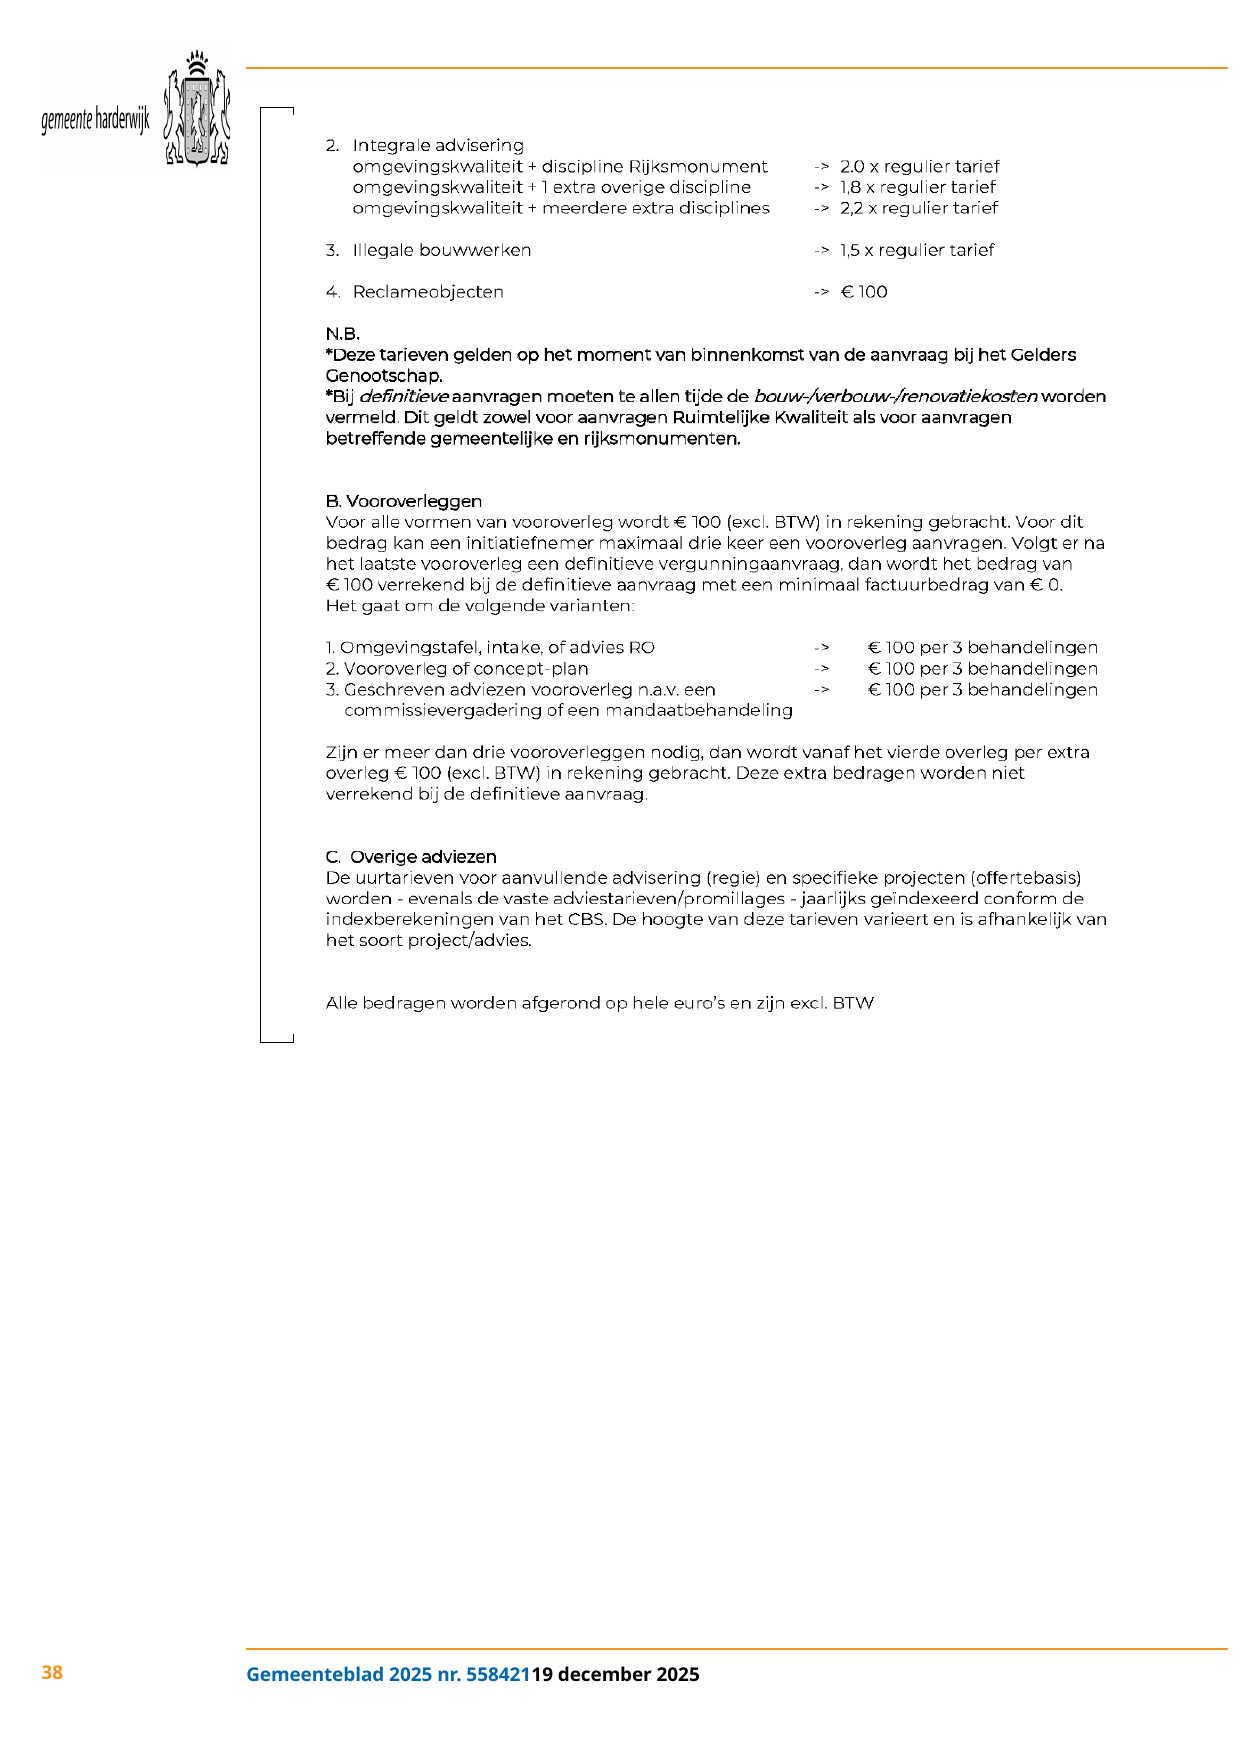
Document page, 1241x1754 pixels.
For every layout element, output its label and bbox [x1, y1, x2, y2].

picture [268, 115, 1155, 1034]
picture [41, 47, 231, 172]
